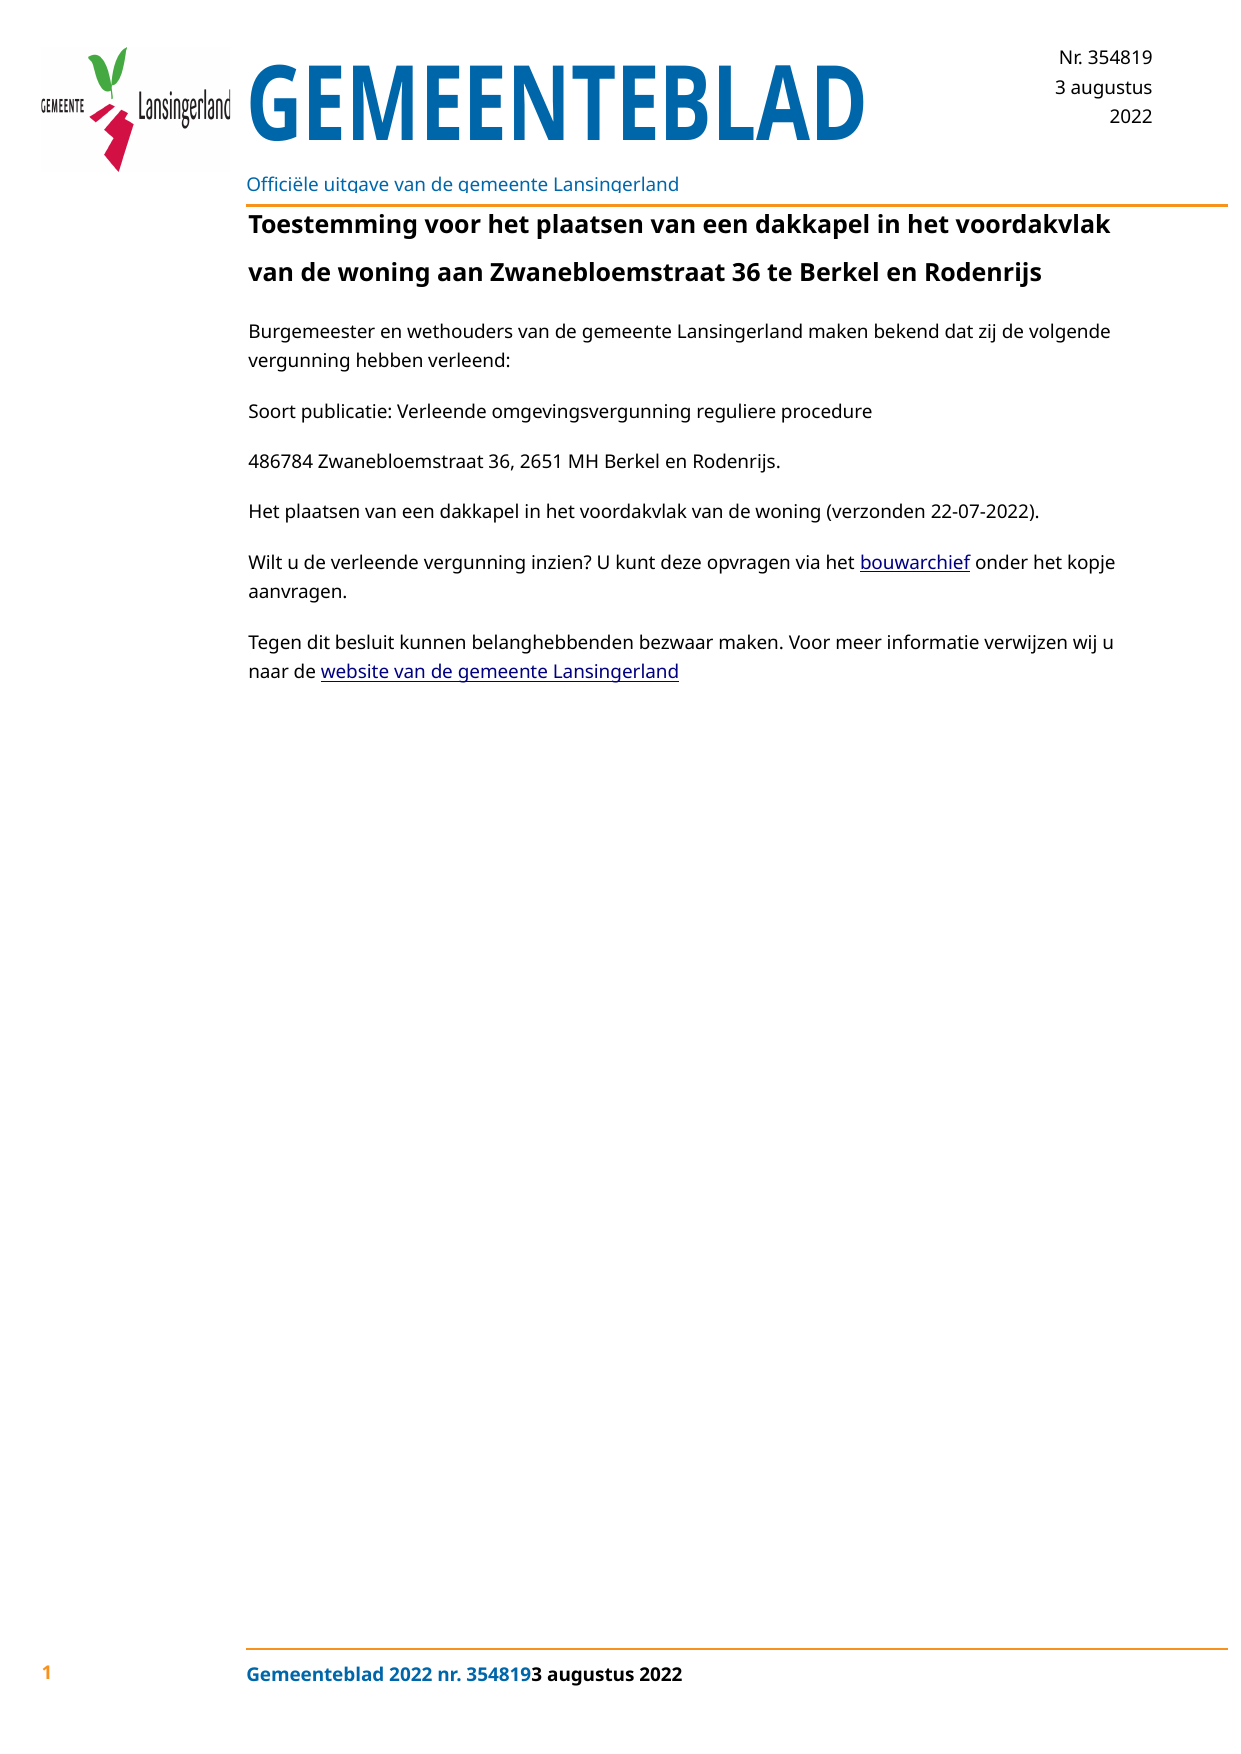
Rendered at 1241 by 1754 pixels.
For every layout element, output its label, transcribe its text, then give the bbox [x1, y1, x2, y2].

text Wilt u de verleende vergunning inzien? U kunt deze opvragen via het bouwarchief onder het kopje aanvragen. [248, 549, 1152, 604]
text Tegen dit besluit kunnen belanghebbenden bezwaar maken. Voor meer informatie verwijzen wij u naar de website van de gemeente Lansingerland [248, 629, 1152, 684]
text Burgemeester en wethouders van de gemeente Lansingerland maken bekend dat zij de volgende vergunning hebben verleend: [248, 318, 1152, 373]
picture [41, 47, 231, 172]
text Toestemming voor het plaatsen van een dakkapel in het voordakvlak van de woning aan Zwanebloemstraat 36 te Berkel en Rodenrijs [248, 207, 1152, 288]
text Het plaatsen van een dakkapel in het voordakvlak van de woning (verzonden 22-07-2022). [248, 499, 1152, 524]
text Soort publicatie: Verleende omgevingsvergunning reguliere procedure [248, 398, 1152, 424]
text 486784 Zwanebloemstraat 36, 2651 MH Berkel en Rodenrijs. [248, 448, 1152, 474]
